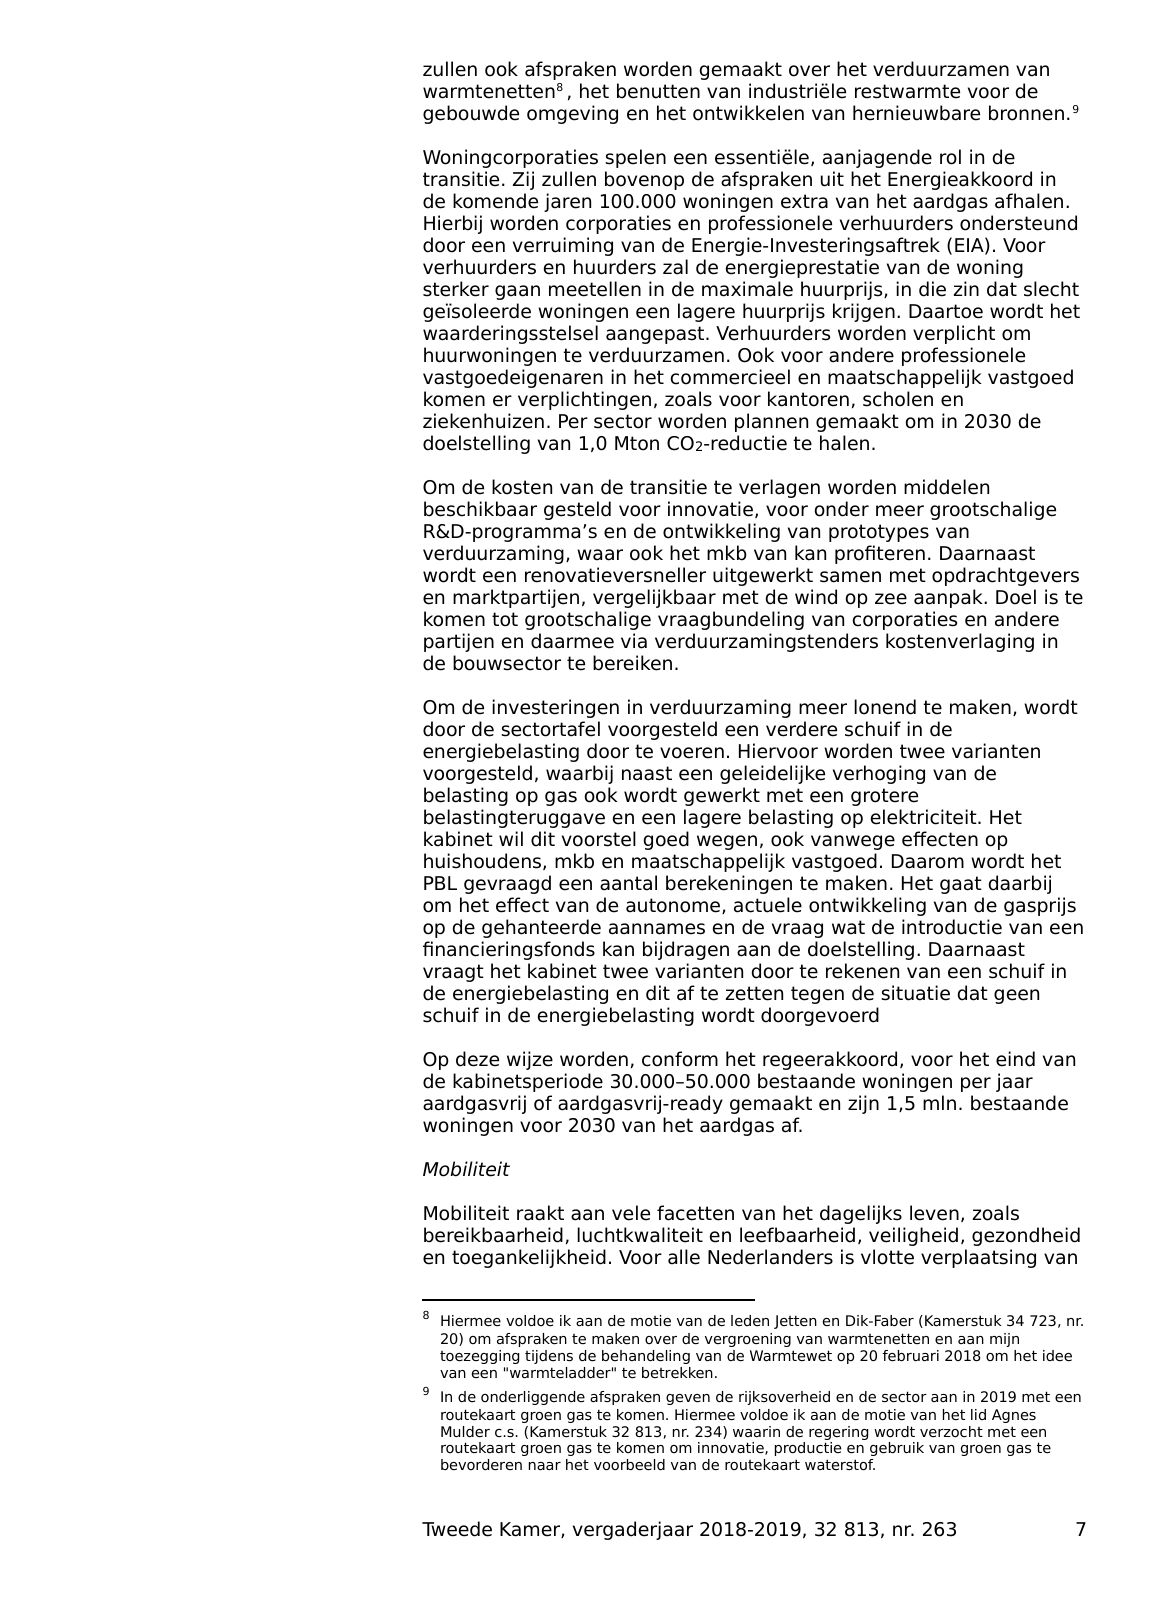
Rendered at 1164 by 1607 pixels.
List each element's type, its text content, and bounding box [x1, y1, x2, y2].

text Hiermee voldoe ik aan de motie van de leden Jetten en Dik-Faber (Kamerstuk 34 723, nr. 20) om afspraken te maken over de vergroening van warmtenetten en aan mijn toezegging tijdens de behandeling van de Warmtewet op 20 februari 2018 om het idee van een "warmteladder" te betrekken. [422, 1309, 1087, 1382]
text Woningcorporaties spelen een essentiële, aanjagende rol in de transitie. Zij zullen bovenop de afspraken uit het Energieakkoord in de komende jaren 100.000 woningen extra van het aardgas afhalen. Hierbij worden corporaties en professionele verhuurders ondersteund door een verruiming van de Energie-Investeringsaftrek (EIA). Voor verhuurders en huurders zal de energieprestatie van de woning sterker gaan meetellen in de maximale huurprijs, in die zin dat slecht geïsoleerde woningen een lagere huurprijs krijgen. Daartoe wordt het waarderingsstelsel aangepast. Verhuurders worden verplicht om huurwoningen te verduurzamen. Ook voor andere professionele vastgoedeigenaren in het commercieel en maatschappelijk vastgoed komen er verplichtingen, zoals voor kantoren, scholen en ziekenhuizen. Per sector worden plannen gemaakt om in 2030 de doelstelling van 1,0 Mton CO2-reductie te halen. [422, 147, 1087, 455]
text zullen ook afspraken worden gemaakt over het verduurzamen van warmtenetten, het benutten van industriële restwarmte voor de gebouwde omgeving en het ontwikkelen van hernieuwbare bronnen. [422, 59, 1087, 125]
text Om de investeringen in verduurzaming meer lonend te maken, wordt door de sectortafel voorgesteld een verdere schuif in de energiebelasting door te voeren. Hiervoor worden twee varianten voorgesteld, waarbij naast een geleidelijke verhoging van de belasting op gas ook wordt gewerkt met een grotere belastingteruggave en een lagere belasting op elektriciteit. Het kabinet wil dit voorstel goed wegen, ook vanwege effecten op huishoudens, mkb en maatschappelijk vastgoed. Daarom wordt het PBL gevraagd een aantal berekeningen te maken. Het gaat daarbij om het effect van de autonome, actuele ontwikkeling van de gasprijs op de gehanteerde aannames en de vraag wat de introductie van een financieringsfonds kan bijdragen aan de doelstelling. Daarnaast vraagt het kabinet twee varianten door te rekenen van een schuif in de energiebelasting en dit af te zetten tegen de situatie dat geen schuif in de energiebelasting wordt doorgevoerd [422, 697, 1087, 1027]
text Mobiliteit raakt aan vele facetten van het dagelijks leven, zoals bereikbaarheid, luchtkwaliteit en leefbaarheid, veiligheid, gezondheid en toegankelijkheid. Voor alle Nederlanders is vlotte verplaatsing van [422, 1203, 1087, 1269]
text In de onderliggende afspraken geven de rijksoverheid en de sector aan in 2019 met een routekaart groen gas te komen. Hiermee voldoe ik aan de motie van het lid Agnes Mulder c.s. (Kamerstuk 32 813, nr. 234) waarin de regering wordt verzocht met een routekaart groen gas te komen om innovatie, productie en gebruik van groen gas te bevorderen naar het voorbeeld van de routekaart waterstof. [422, 1385, 1087, 1474]
text Om de kosten van de transitie te verlagen worden middelen beschikbaar gesteld voor innovatie, voor onder meer grootschalige R&D-programma’s en de ontwikkeling van prototypes van verduurzaming, waar ook het mkb van kan profiteren. Daarnaast wordt een renovatieversneller uitgewerkt samen met opdrachtgevers en marktpartijen, vergelijkbaar met de wind op zee aanpak. Doel is te komen tot grootschalige vraagbundeling van corporaties en andere partijen en daarmee via verduurzamingstenders kostenverlaging in de bouwsector te bereiken. [422, 477, 1087, 675]
text Op deze wijze worden, conform het regeerakkoord, voor het eind van de kabinetsperiode 30.000–50.000 bestaande woningen per jaar aardgasvrij of aardgasvrij-ready gemaakt en zijn 1,5 mln. bestaande woningen voor 2030 van het aardgas af. [422, 1049, 1087, 1137]
subtitle Mobiliteit [422, 1159, 1087, 1181]
